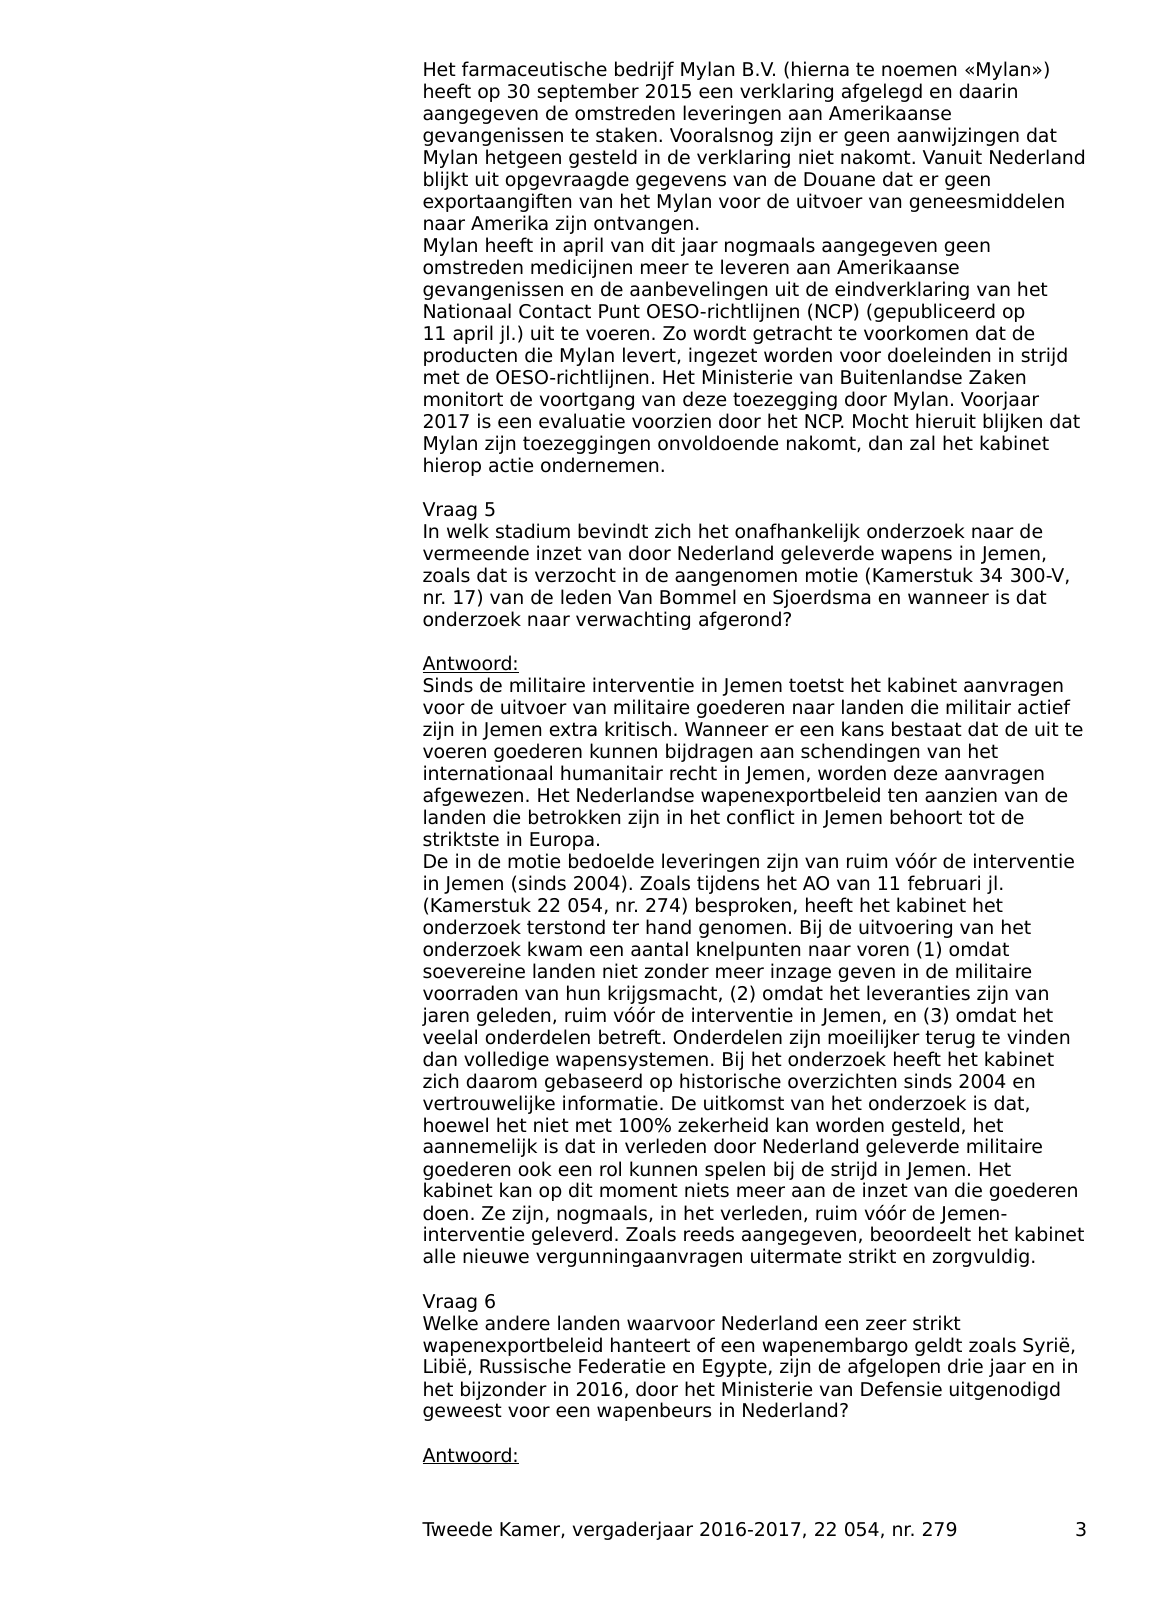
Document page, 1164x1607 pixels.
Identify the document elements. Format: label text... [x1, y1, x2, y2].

text Vraag 5 [422, 499, 1087, 521]
text Mylan heeft in april van dit jaar nogmaals aangegeven geen omstreden medicijnen meer te leveren aan Amerikaanse gevangenissen en de aanbevelingen uit de eindverklaring van het Nationaal Contact Punt OESO-richtlijnen (NCP) (gepubliceerd op 11 april jl.) uit te voeren. Zo wordt getracht te voorkomen dat de producten die Mylan levert, ingezet worden voor doeleinden in strijd met de OESO-richtlijnen. Het Ministerie van Buitenlandse Zaken monitort de voortgang van deze toezegging door Mylan. Voorjaar 2017 is een evaluatie voorzien door het NCP. Mocht hieruit blijken dat Mylan zijn toezeggingen onvoldoende nakomt, dan zal het kabinet hierop actie ondernemen. [422, 235, 1087, 477]
text Vraag 6 [422, 1291, 1087, 1312]
text In welk stadium bevindt zich het onafhankelijk onderzoek naar de vermeende inzet van door Nederland geleverde wapens in Jemen, zoals dat is verzocht in de aangenomen motie (Kamerstuk 34 300-V, nr. 17) van de leden Van Bommel en Sjoerdsma en wanneer is dat onderzoek naar verwachting afgerond? [422, 521, 1087, 631]
text Antwoord: [422, 1444, 1087, 1467]
text Het farmaceutische bedrijf Mylan B.V. (hierna te noemen «Mylan») heeft op 30 september 2015 een verklaring afgelegd en daarin aangegeven de omstreden leveringen aan Amerikaanse gevangenissen te staken. Vooralsnog zijn er geen aanwijzingen dat Mylan hetgeen gesteld in de verklaring niet nakomt. Vanuit Nederland blijkt uit opgevraagde gegevens van de Douane dat er geen exportaangiften van het Mylan voor de uitvoer van geneesmiddelen naar Amerika zijn ontvangen. [422, 59, 1087, 235]
text Welke andere landen waarvoor Nederland een zeer strikt wapenexportbeleid hanteert of een wapenembargo geldt zoals Syrië, Libië, Russische Federatie en Egypte, zijn de afgelopen drie jaar en in het bijzonder in 2016, door het Ministerie van Defensie uitgenodigd geweest voor een wapenbeurs in Nederland? [422, 1312, 1087, 1422]
text Sinds de militaire interventie in Jemen toetst het kabinet aanvragen voor de uitvoer van militaire goederen naar landen die militair actief zijn in Jemen extra kritisch. Wanneer er een kans bestaat dat de uit te voeren goederen kunnen bijdragen aan schendingen van het internationaal humanitair recht in Jemen, worden deze aanvragen afgewezen. Het Nederlandse wapenexportbeleid ten aanzien van de landen die betrokken zijn in het conflict in Jemen behoort tot de striktste in Europa. [422, 675, 1087, 851]
text De in de motie bedoelde leveringen zijn van ruim vóór de interventie in Jemen (sinds 2004). Zoals tijdens het AO van 11 februari jl. (Kamerstuk 22 054, nr. 274) besproken, heeft het kabinet het onderzoek terstond ter hand genomen. Bij de uitvoering van het onderzoek kwam een aantal knelpunten naar voren (1) omdat soevereine landen niet zonder meer inzage geven in de militaire voorraden van hun krijgsmacht, (2) omdat het leveranties zijn van jaren geleden, ruim vóór de interventie in Jemen, en (3) omdat het veelal onderdelen betreft. Onderdelen zijn moeilijker terug te vinden dan volledige wapensystemen. Bij het onderzoek heeft het kabinet zich daarom gebaseerd op historische overzichten sinds 2004 en vertrouwelijke informatie. De uitkomst van het onderzoek is dat, hoewel het niet met 100% zekerheid kan worden gesteld, het aannemelijk is dat in verleden door Nederland geleverde militaire goederen ook een rol kunnen spelen bij de strijd in Jemen. Het kabinet kan op dit moment niets meer aan de inzet van die goederen doen. Ze zijn, nogmaals, in het verleden, ruim vóór de Jemen-interventie geleverd. Zoals reeds aangegeven, beoordeelt het kabinet alle nieuwe vergunningaanvragen uitermate strikt en zorgvuldig. [422, 851, 1087, 1268]
text Antwoord: [422, 653, 1087, 675]
